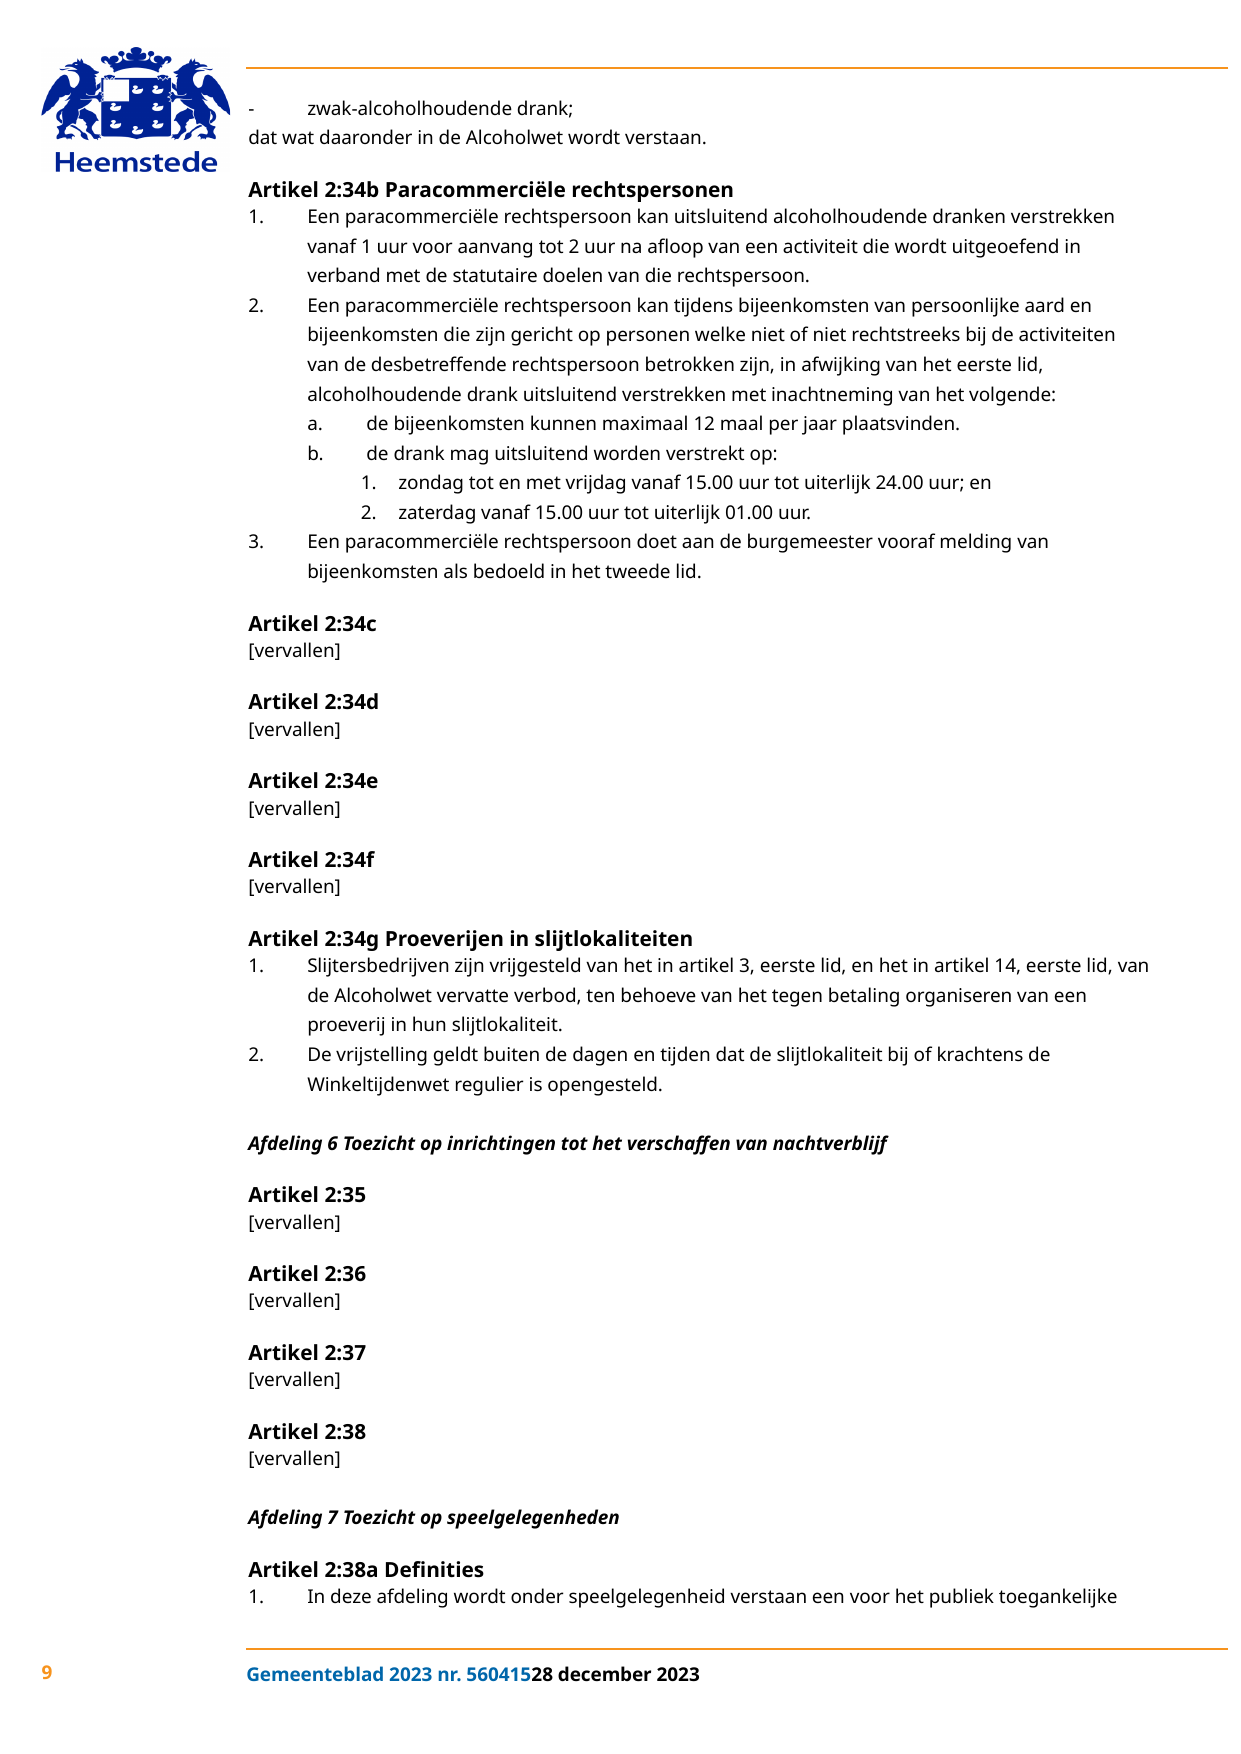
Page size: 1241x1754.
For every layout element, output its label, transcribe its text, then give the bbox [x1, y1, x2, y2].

text [vervallen] [248, 1445, 1152, 1471]
list zondag tot en met vrijdag vanaf 15.00 uur tot uiterlijk 24.00 uur; en [361, 469, 1152, 495]
list Een paracommerciële rechtspersoon doet aan de burgemeester vooraf melding van bijeenkomsten als bedoeld in het tweede lid. [248, 529, 1152, 584]
text [vervallen] [248, 1367, 1152, 1392]
text Artikel 2:34g Proeverijen in slijtlokaliteiten [248, 924, 1152, 952]
text Artikel 2:34e [248, 766, 1152, 795]
list Een paracommerciële rechtspersoon kan tijdens bijeenkomsten van persoonlijke aard en bijeenkomsten die zijn gericht op personen welke niet of niet rechtstreeks bij de activiteiten van de desbetreffende rechtspersoon betrokken zijn, in afwijking van het eerste lid, alcoholhoudende drank uitsluitend verstrekken met inachtneming van het volgende: [248, 292, 1152, 406]
text Artikel 2:38a Definities [248, 1555, 1152, 1583]
text [vervallen] [248, 1209, 1152, 1234]
list In deze afdeling wordt onder speelgelegenheid verstaan een voor het publiek toegankelijke [248, 1583, 1152, 1609]
list Een paracommerciële rechtspersoon kan uitsluitend alcoholhoudende dranken verstrekken vanaf 1 uur voor aanvang tot 2 uur na afloop van een activiteit die wordt uitgeoefend in verband met de statutaire doelen van die rechtspersoon. [248, 203, 1152, 288]
text [vervallen] [248, 716, 1152, 742]
text [vervallen] [248, 874, 1152, 899]
text dat wat daaronder in de Alcoholwet wordt verstaan. [248, 124, 1152, 150]
list Slijtersbedrijven zijn vrijgesteld van het in artikel 3, eerste lid, en het in artikel 14, eerste lid, van de Alcoholwet vervatte verbod, ten behoeve van het tegen betaling organiseren van een proeverij in hun slijtlokaliteit. [248, 952, 1152, 1037]
text Artikel 2:35 [248, 1180, 1152, 1209]
list De vrijstelling geldt buiten de dagen en tijden dat de slijtlokaliteit bij of krachtens de Winkeltijdenwet regulier is opengesteld. [248, 1041, 1152, 1097]
text [vervallen] [248, 637, 1152, 663]
text [vervallen] [248, 1288, 1152, 1313]
picture [41, 47, 231, 172]
text Artikel 2:34b Paracommerciële rechtspersonen [248, 175, 1152, 203]
text Artikel 2:38 [248, 1417, 1152, 1445]
text Afdeling 7 Toezicht op speelgelegenheden [248, 1504, 1152, 1530]
text Afdeling 6 Toezicht op inrichtingen tot het verschaffen van nachtverblijf [248, 1130, 1152, 1156]
list zaterdag vanaf 15.00 uur tot uiterlijk 01.00 uur. [361, 499, 1152, 525]
list de drank mag uitsluitend worden verstrekt op: [307, 440, 1152, 466]
list zwak-alcoholhoudende drank; [248, 95, 1152, 121]
text Artikel 2:34d [248, 687, 1152, 716]
text Artikel 2:37 [248, 1338, 1152, 1367]
text [vervallen] [248, 795, 1152, 821]
text Artikel 2:36 [248, 1259, 1152, 1288]
text Artikel 2:34f [248, 845, 1152, 874]
list de bijeenkomsten kunnen maximaal 12 maal per jaar plaatsvinden. [307, 410, 1152, 436]
text Artikel 2:34c [248, 609, 1152, 637]
